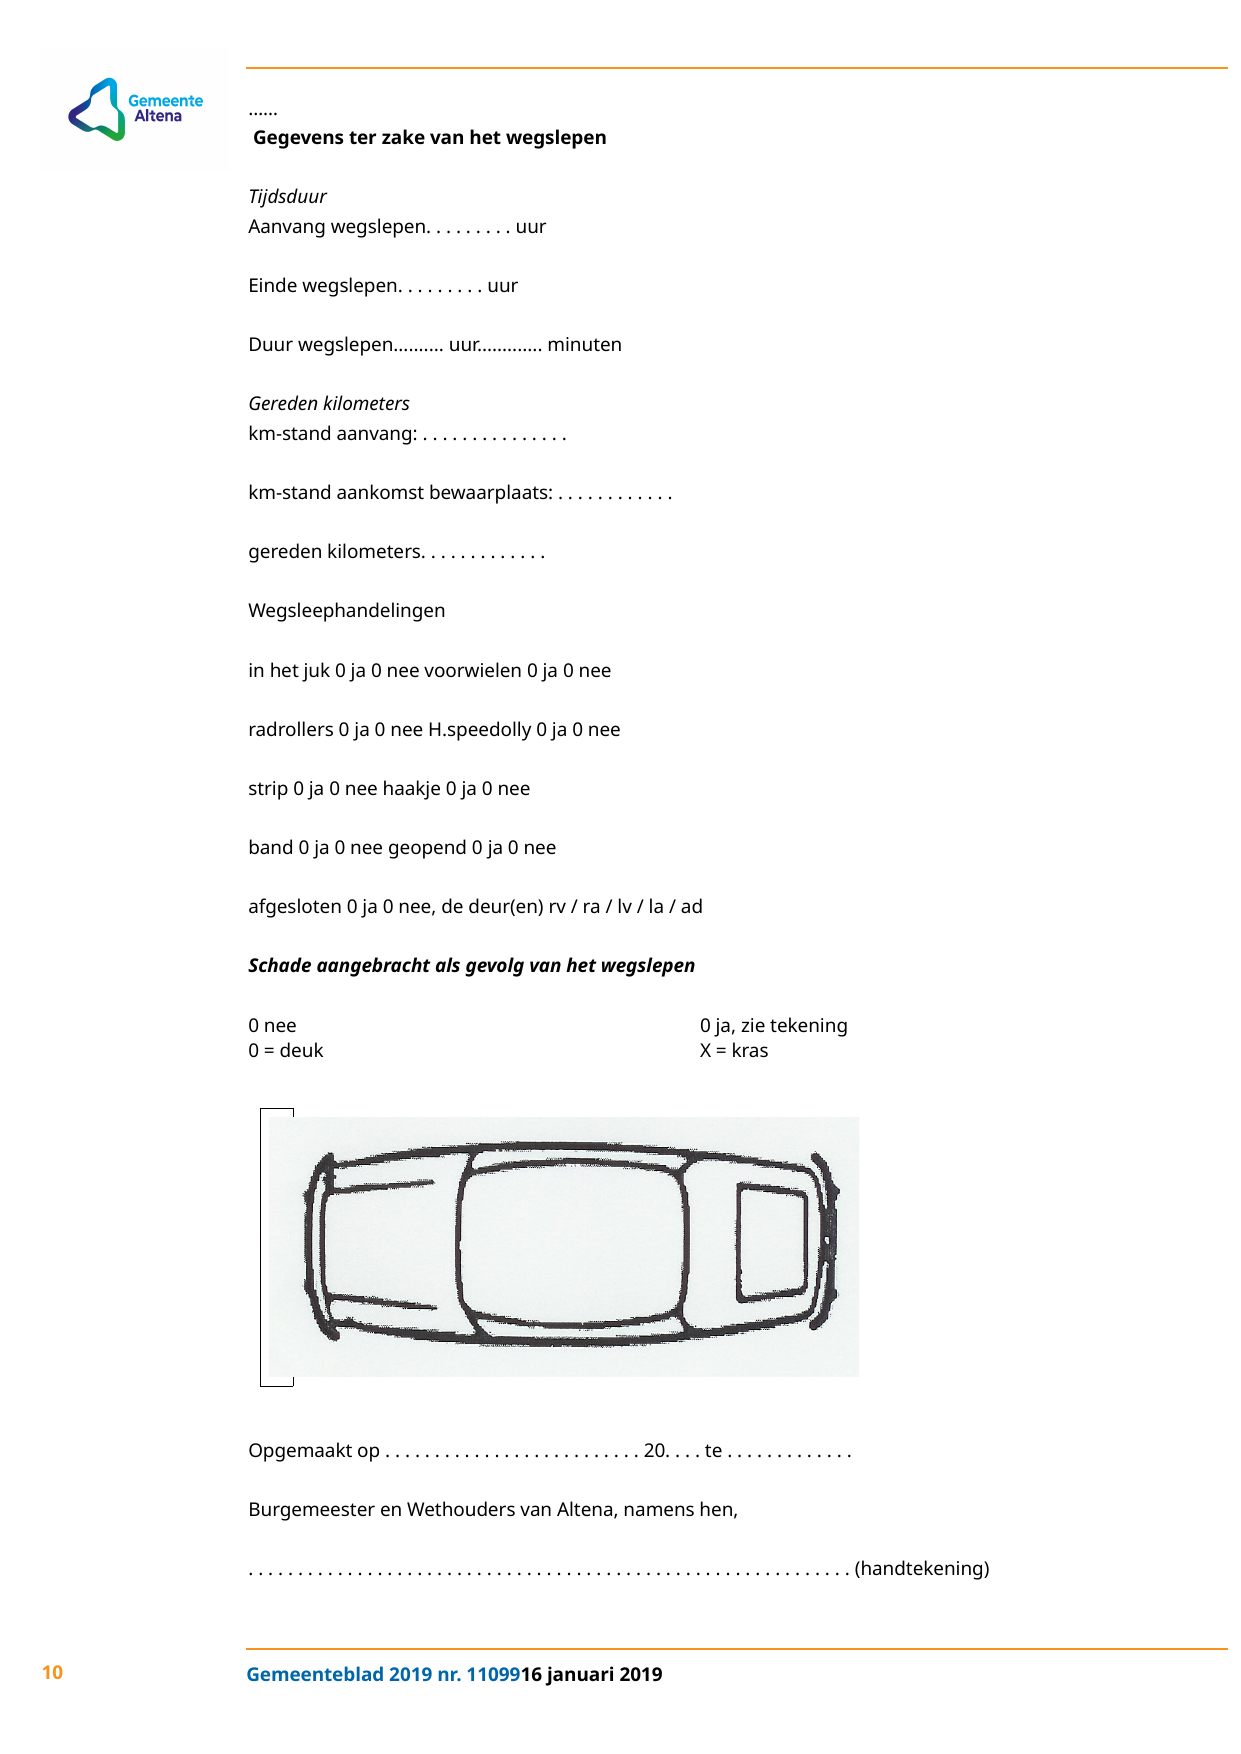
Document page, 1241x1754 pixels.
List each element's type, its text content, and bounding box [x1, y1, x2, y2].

table_cell X = kras [700, 1038, 1152, 1063]
table_cell 0 = deuk [248, 1038, 700, 1063]
table_header 0 ja, zie tekening [700, 1012, 1152, 1038]
text Aanvang wegslepen. . . . . . . . . uur [248, 213, 1152, 239]
text radrollers 0 ja 0 nee H.speedolly 0 ja 0 nee [248, 716, 1152, 742]
picture [41, 47, 231, 172]
text . . . . . . . . . . . . . . . . . . . . . . . . . . . . . . . . . . . . . . . . . . . . . . . . . . . . . . . . . . . . . (handtekening) [248, 1555, 1152, 1581]
text in het juk 0 ja 0 nee voorwielen 0 ja 0 nee [248, 657, 1152, 683]
text Duur wegslepen.......... uur............. minuten [248, 331, 1152, 357]
text strip 0 ja 0 nee haakje 0 ja 0 nee [248, 775, 1152, 801]
text Schade aangebracht als gevolg van het wegslepen [248, 953, 1152, 978]
text Tijdsduur [248, 183, 1152, 209]
picture [268, 1117, 860, 1377]
text Einde wegslepen. . . . . . . . . uur [248, 272, 1152, 298]
text Wegsleephandelingen [248, 598, 1152, 623]
text Opgemaakt op . . . . . . . . . . . . . . . . . . . . . . . . . . 20. . . . te . . . . . . . . . . . . . [248, 1437, 1152, 1462]
text afgesloten 0 ja 0 nee, de deur(en) rv / ra / lv / la / ad [248, 893, 1152, 919]
text Burgemeester en Wethouders van Altena, namens hen, [248, 1496, 1152, 1522]
text km-stand aanvang: . . . . . . . . . . . . . . . [248, 420, 1152, 446]
text …… [248, 95, 1152, 121]
text km-stand aankomst bewaarplaats: . . . . . . . . . . . . [248, 479, 1152, 505]
text gereden kilometers. . . . . . . . . . . . . [248, 538, 1152, 564]
table_header 0 nee [248, 1012, 700, 1038]
text Gereden kilometers [248, 391, 1152, 416]
text Gegevens ter zake van het wegslepen [248, 124, 1152, 150]
text band 0 ja 0 nee geopend 0 ja 0 nee [248, 834, 1152, 860]
